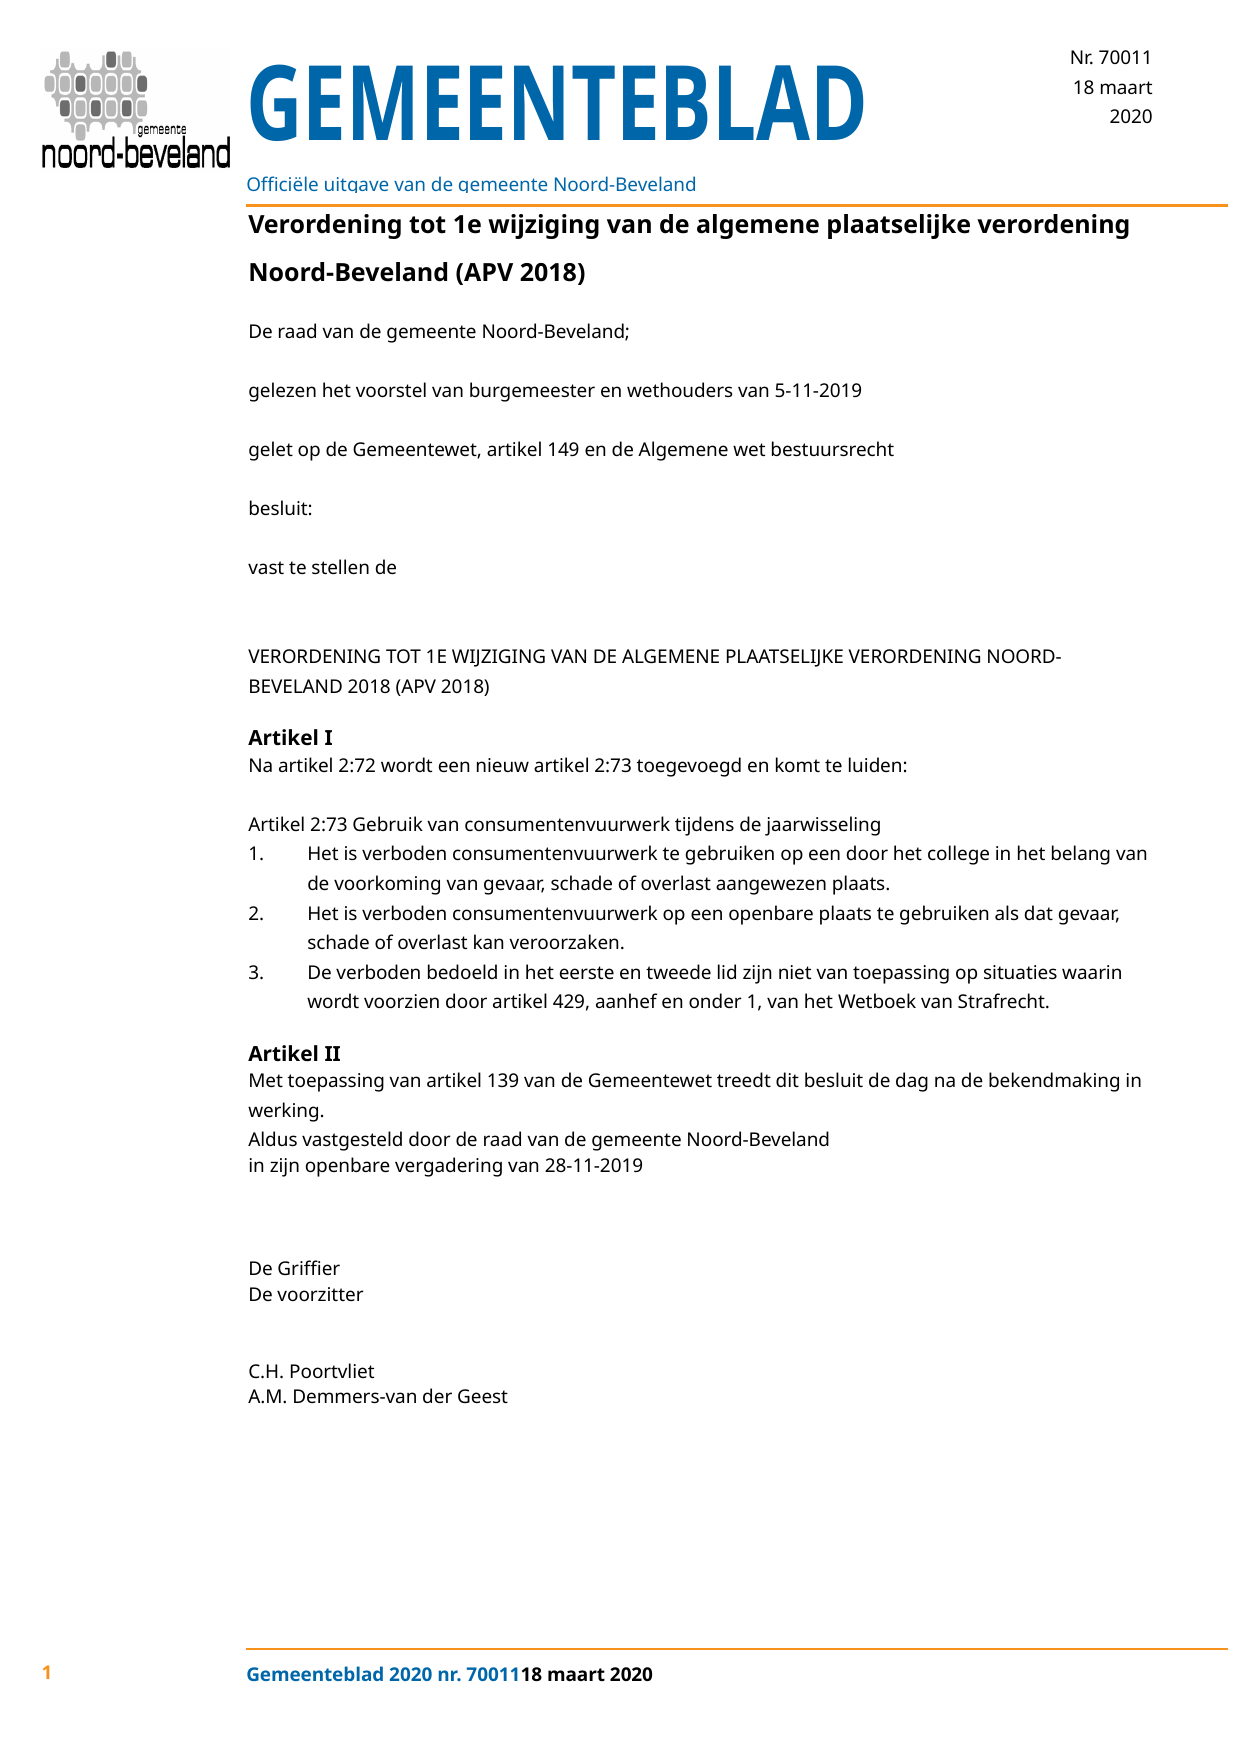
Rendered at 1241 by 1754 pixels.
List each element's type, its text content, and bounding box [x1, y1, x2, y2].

text Artikel II [248, 1039, 1152, 1067]
text C.H. Poortvliet [248, 1358, 1152, 1384]
picture [41, 47, 231, 172]
text De raad van de gemeente Noord-Beveland; [248, 318, 1152, 344]
text besluit: [248, 495, 1152, 521]
text De Griffier [248, 1255, 1152, 1281]
text VERORDENING TOT 1E WIJZIGING VAN DE ALGEMENE PLAATSELIJKE VERORDENING NOORD-BEVELAND 2018 (APV 2018) [248, 643, 1152, 699]
text vast te stellen de [248, 554, 1152, 580]
text De voorzitter [248, 1281, 1152, 1307]
text Aldus vastgesteld door de raad van de gemeente Noord-Beveland [248, 1126, 1152, 1152]
text Artikel 2:73 Gebruik van consumentenvuurwerk tijdens de jaarwisseling [248, 811, 1152, 837]
text Met toepassing van artikel 139 van de Gemeentewet treedt dit besluit de dag na de bekendmaking in werking. [248, 1067, 1152, 1123]
text in zijn openbare vergadering van 28-11-2019 [248, 1152, 1152, 1178]
text Artikel I [248, 723, 1152, 752]
text Verordening tot 1e wijziging van de algemene plaatselijke verordening Noord-Beveland (APV 2018) [248, 207, 1152, 288]
text A.M. Demmers-van der Geest [248, 1384, 1152, 1409]
text gelezen het voorstel van burgemeester en wethouders van 5-11-2019 [248, 377, 1152, 403]
text gelet op de Gemeentewet, artikel 149 en de Algemene wet bestuursrecht [248, 436, 1152, 462]
list De verboden bedoeld in het eerste en tweede lid zijn niet van toepassing op situaties waarin wordt voorzien door artikel 429, aanhef en onder 1, van het Wetboek van Strafrecht. [248, 959, 1152, 1014]
list Het is verboden consumentenvuurwerk op een openbare plaats te gebruiken als dat gevaar, schade of overlast kan veroorzaken. [248, 900, 1152, 955]
text Na artikel 2:72 wordt een nieuw artikel 2:73 toegevoegd en komt te luiden: [248, 752, 1152, 777]
list Het is verboden consumentenvuurwerk te gebruiken op een door het college in het belang van de voorkoming van gevaar, schade of overlast aangewezen plaats. [248, 841, 1152, 896]
